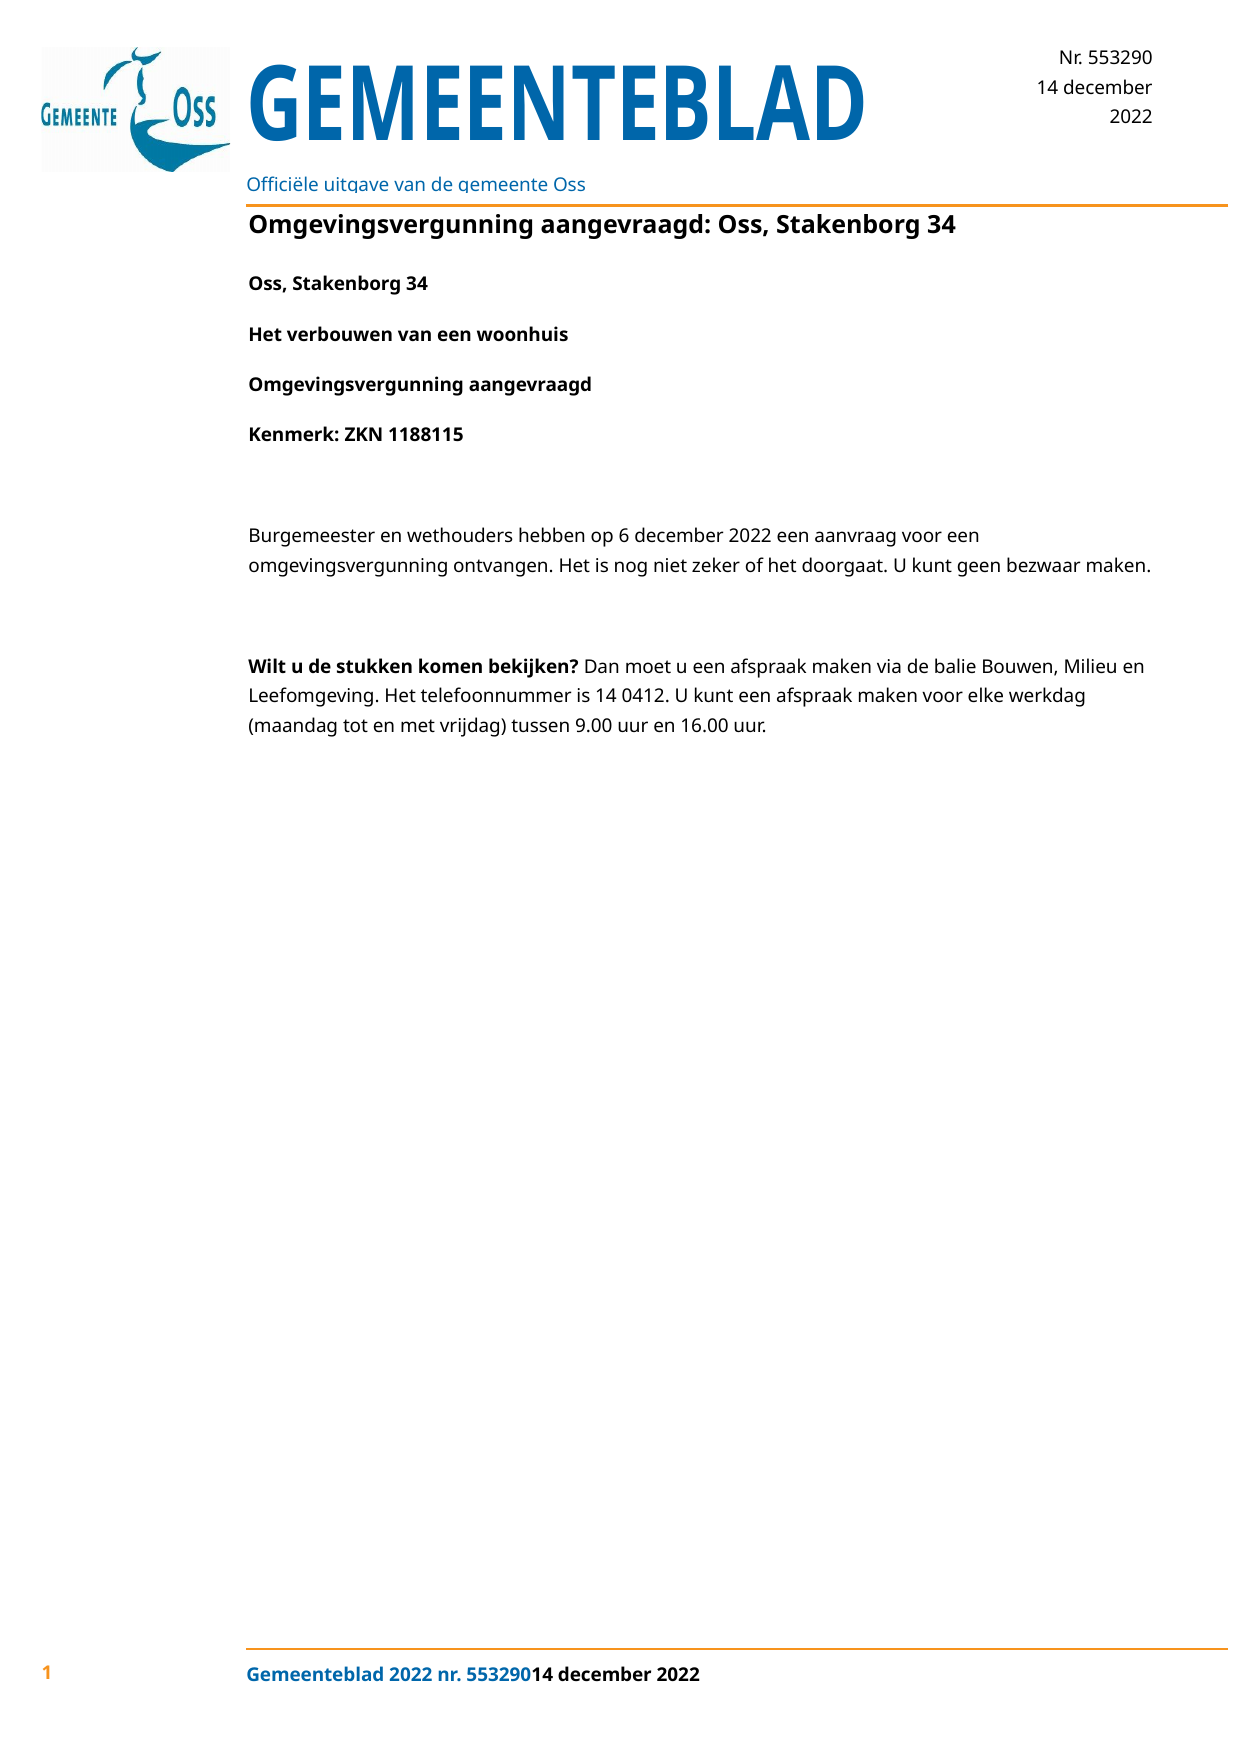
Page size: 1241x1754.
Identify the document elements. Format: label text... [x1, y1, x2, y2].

text Omgevingsvergunning aangevraagd [248, 371, 1152, 397]
text Burgemeester en wethouders hebben op 6 december 2022 een aanvraag voor een omgevingsvergunning ontvangen. Het is nog niet zeker of het doorgaat. U kunt geen bezwaar maken. [248, 522, 1152, 578]
text Wilt u de stukken komen bekijken? Dan moet u een afspraak maken via de balie Bouwen, Milieu en Leefomgeving. Het telefoonnummer is 14 0412. U kunt een afspraak maken voor elke werkdag (maandag tot en met vrijdag) tussen 9.00 uur en 16.00 uur. [248, 653, 1152, 738]
text Het verbouwen van een woonhuis [248, 321, 1152, 346]
text Oss, Stakenborg 34 [248, 270, 1152, 296]
text Kenmerk: ZKN 1188115 [248, 422, 1152, 447]
picture [41, 47, 231, 172]
text Omgevingsvergunning aangevraagd: Oss, Stakenborg 34 [248, 207, 1152, 241]
